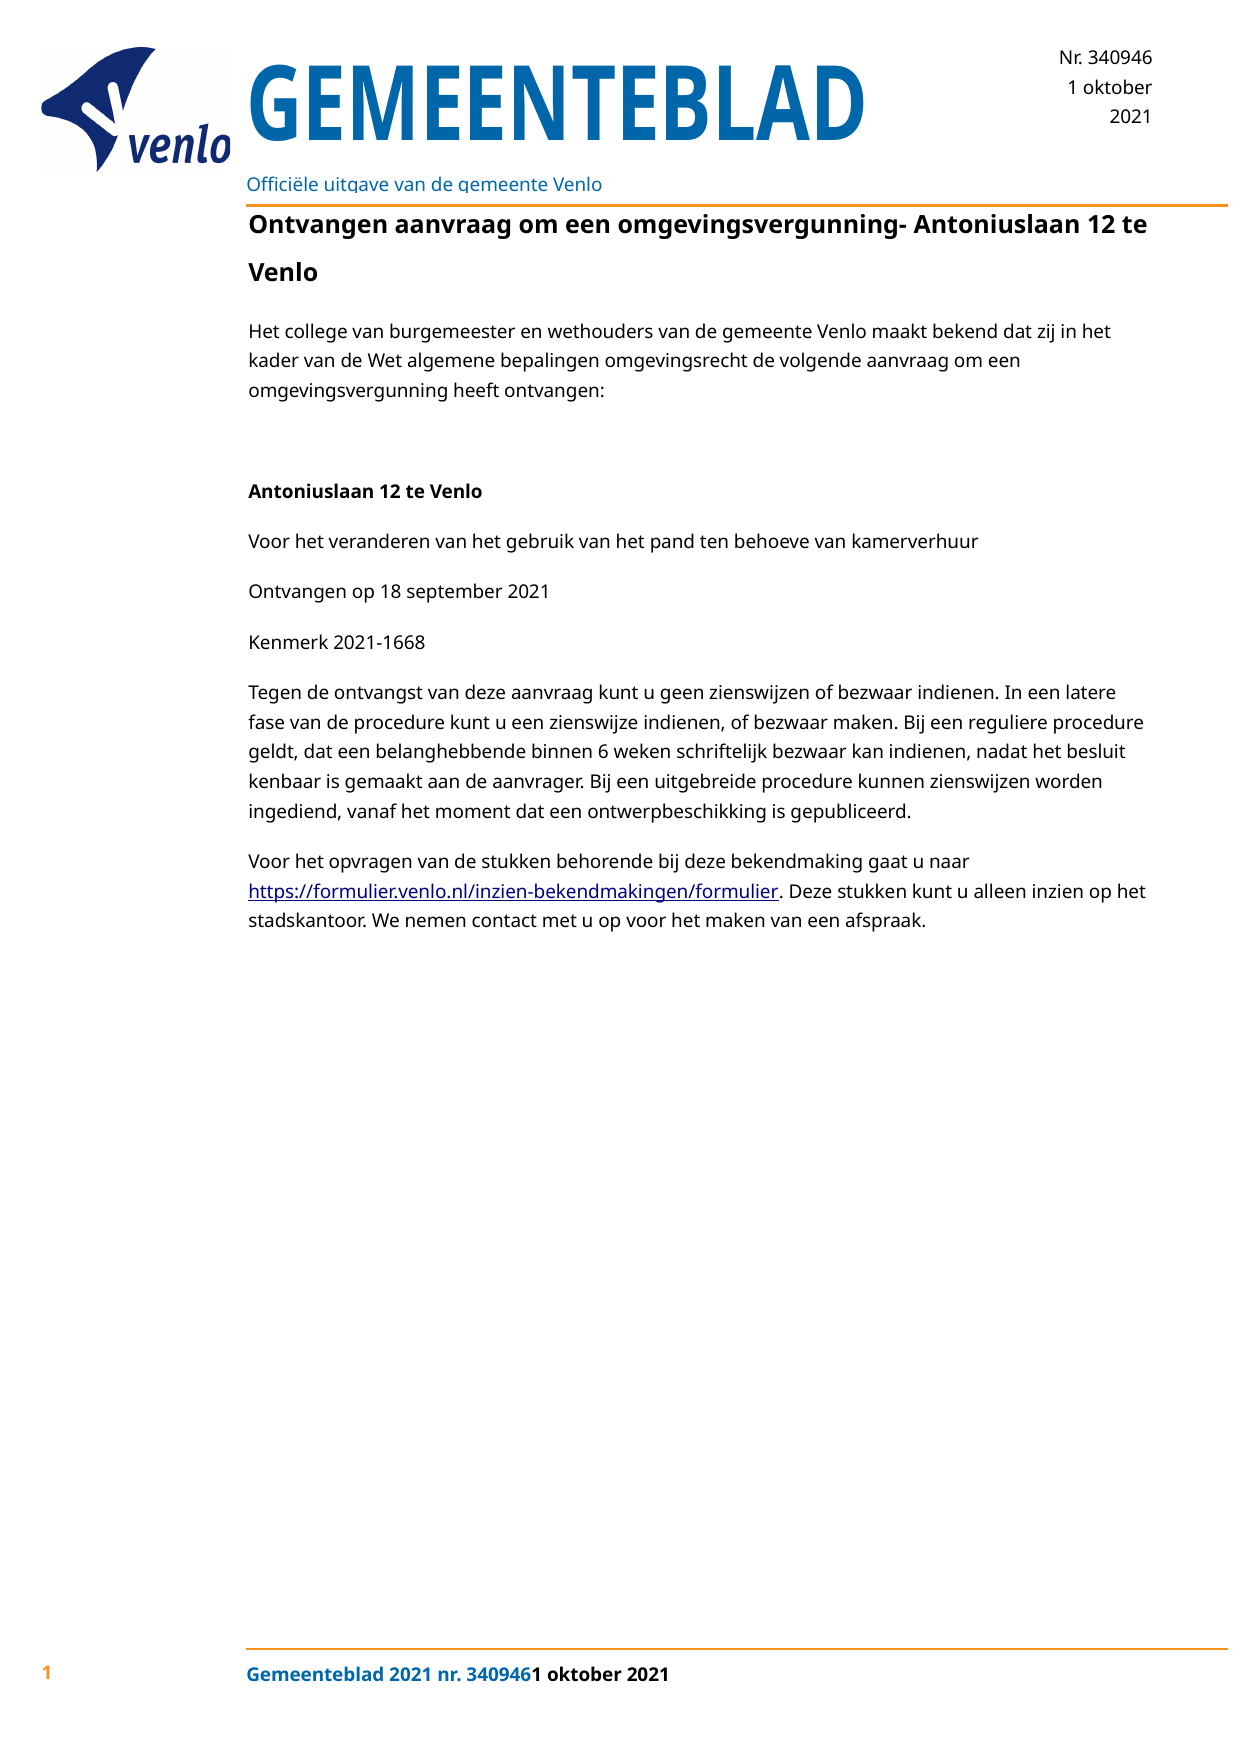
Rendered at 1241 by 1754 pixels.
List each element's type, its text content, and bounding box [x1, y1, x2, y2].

picture [41, 47, 231, 172]
text Ontvangen aanvraag om een omgevingsvergunning- Antoniuslaan 12 te Venlo [248, 207, 1152, 288]
text Voor het veranderen van het gebruik van het pand ten behoeve van kamerverhuur [248, 528, 1152, 554]
text Tegen de ontvangst van deze aanvraag kunt u geen zienswijzen of bezwaar indienen. In een latere fase van de procedure kunt u een zienswijze indienen, of bezwaar maken. Bij een reguliere procedure geldt, dat een belanghebbende binnen 6 weken schriftelijk bezwaar kan indienen, nadat het besluit kenbaar is gemaakt aan de aanvrager. Bij een uitgebreide procedure kunnen zienswijzen worden ingediend, vanaf het moment dat een ontwerpbeschikking is gepubliceerd. [248, 679, 1152, 824]
text Kenmerk 2021-1668 [248, 629, 1152, 655]
text Antoniuslaan 12 te Venlo [248, 478, 1152, 504]
text Voor het opvragen van de stukken behorende bij deze bekendmaking gaat u naar https://formulier.venlo.nl/inzien-bekendmakingen/formulier. Deze stukken kunt u alleen inzien op het stadskantoor. We nemen contact met u op voor het maken van een afspraak. [248, 848, 1152, 933]
text Het college van burgemeester en wethouders van de gemeente Venlo maakt bekend dat zij in het kader van de Wet algemene bepalingen omgevingsrecht de volgende aanvraag om een omgevingsvergunning heeft ontvangen: [248, 318, 1152, 403]
text Ontvangen op 18 september 2021 [248, 579, 1152, 604]
